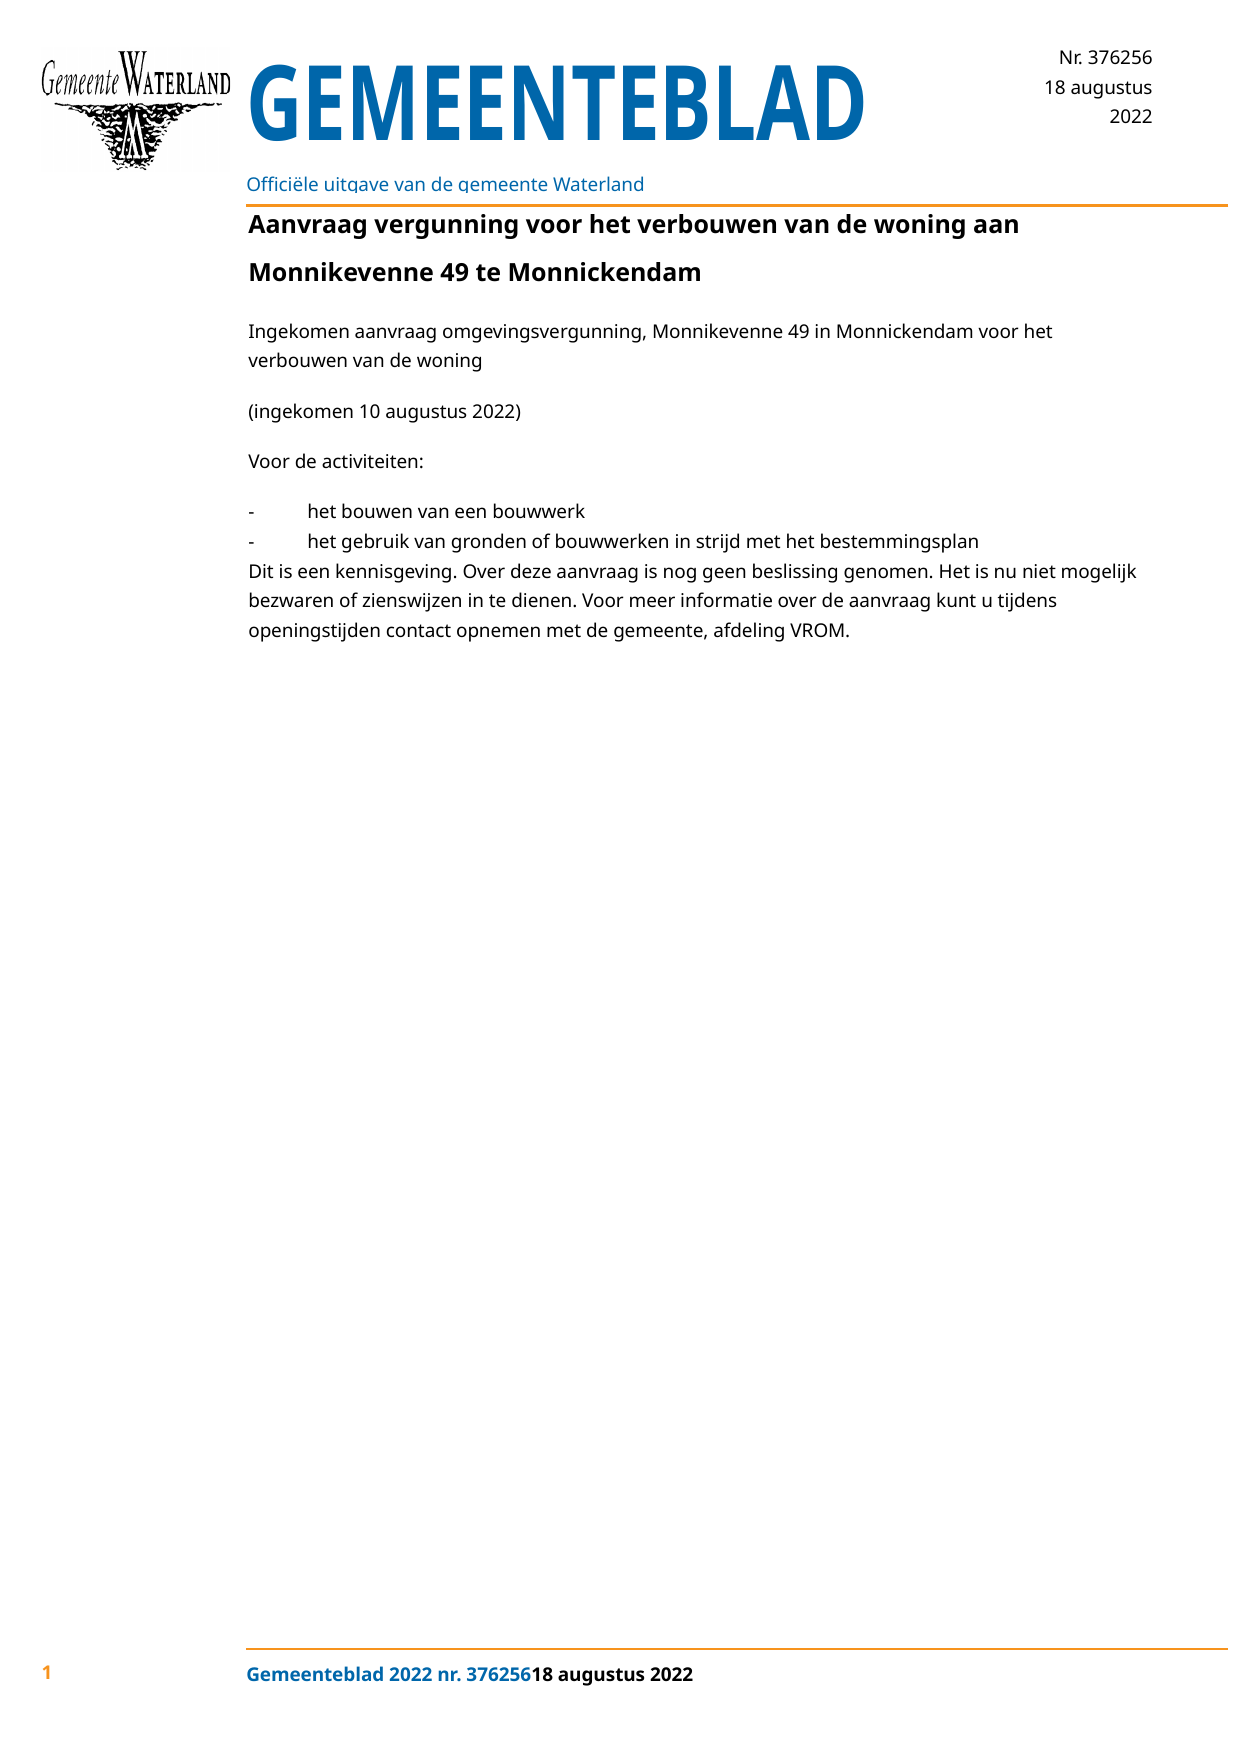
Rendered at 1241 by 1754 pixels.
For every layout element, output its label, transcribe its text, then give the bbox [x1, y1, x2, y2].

text (ingekomen 10 augustus 2022) [248, 398, 1152, 424]
picture [41, 47, 231, 172]
text Aanvraag vergunning voor het verbouwen van de woning aan Monnikevenne 49 te Monnickendam [248, 207, 1152, 288]
text Ingekomen aanvraag omgevingsvergunning, Monnikevenne 49 in Monnickendam voor het verbouwen van de woning [248, 318, 1152, 373]
list het bouwen van een bouwwerk [248, 499, 1152, 524]
text Dit is een kennisgeving. Over deze aanvraag is nog geen beslissing genomen. Het is nu niet mogelijk bezwaren of zienswijzen in te dienen. Voor meer informatie over de aanvraag kunt u tijdens openingstijden contact opnemen met de gemeente, afdeling VROM. [248, 558, 1152, 643]
text Voor de activiteiten: [248, 448, 1152, 474]
list het gebruik van gronden of bouwwerken in strijd met het bestemmingsplan [248, 528, 1152, 554]
